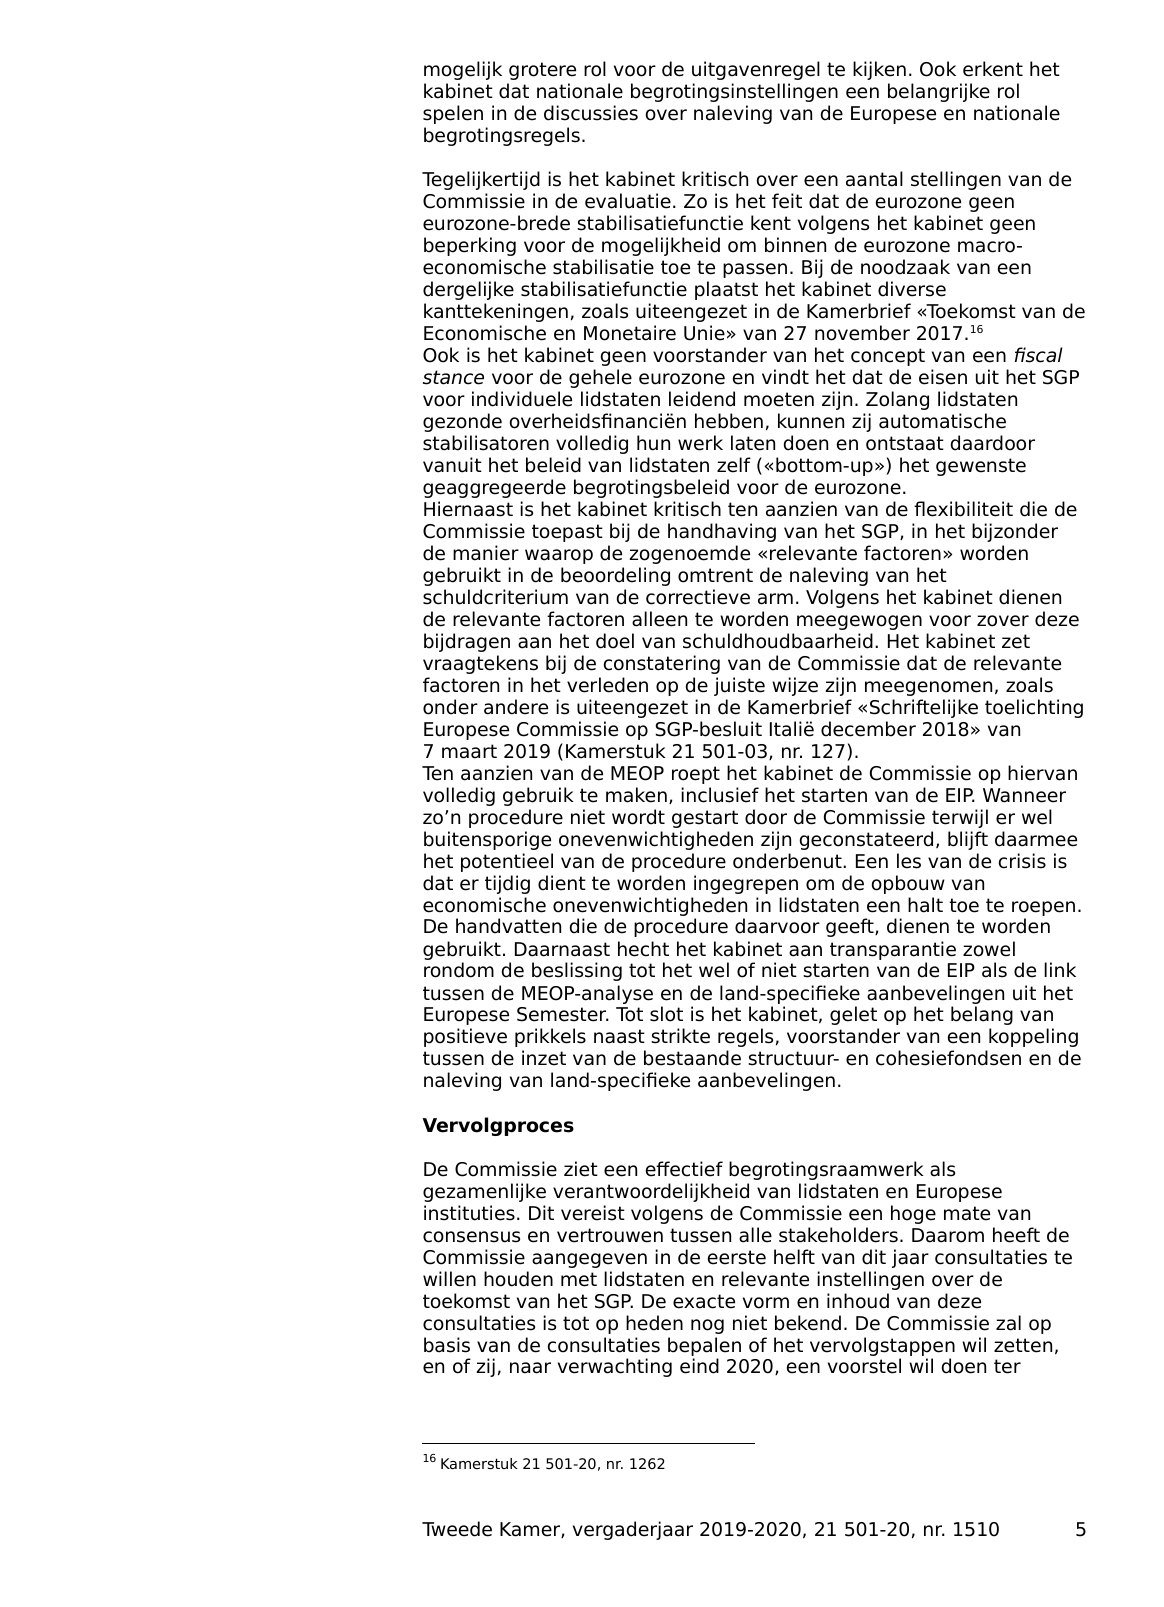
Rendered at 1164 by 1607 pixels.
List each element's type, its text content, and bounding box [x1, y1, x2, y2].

text mogelijk grotere rol voor de uitgavenregel te kijken. Ook erkent het kabinet dat nationale begrotingsinstellingen een belangrijke rol spelen in de discussies over naleving van de Europese en nationale begrotingsregels. [422, 59, 1087, 147]
subtitle Vervolgproces [422, 1114, 1087, 1136]
text Hiernaast is het kabinet kritisch ten aanzien van de flexibiliteit die de Commissie toepast bij de handhaving van het SGP, in het bijzonder de manier waarop de zogenoemde «relevante factoren» worden gebruikt in de beoordeling omtrent de naleving van het schuldcriterium van de correctieve arm. Volgens het kabinet dienen de relevante factoren alleen te worden meegewogen voor zover deze bijdragen aan het doel van schuldhoudbaarheid. Het kabinet zet vraagtekens bij de constatering van de Commissie dat de relevante factoren in het verleden op de juiste wijze zijn meegenomen, zoals onder andere is uiteengezet in de Kamerbrief «Schriftelijke toelichting Europese Commissie op SGP-besluit Italië december 2018» van 7 maart 2019 (Kamerstuk 21 501-03, nr. 127). [422, 499, 1087, 763]
text De Commissie ziet een effectief begrotingsraamwerk als gezamenlijke verantwoordelijkheid van lidstaten en Europese instituties. Dit vereist volgens de Commissie een hoge mate van consensus en vertrouwen tussen alle stakeholders. Daarom heeft de Commissie aangegeven in de eerste helft van dit jaar consultaties te willen houden met lidstaten en relevante instellingen over de toekomst van het SGP. De exacte vorm en inhoud van deze consultaties is tot op heden nog niet bekend. De Commissie zal op basis van de consultaties bepalen of het vervolgstappen wil zetten, en of zij, naar verwachting eind 2020, een voorstel wil doen ter [422, 1159, 1087, 1378]
text Tegelijkertijd is het kabinet kritisch over een aantal stellingen van de Commissie in de evaluatie. Zo is het feit dat de eurozone geen eurozone-brede stabilisatiefunctie kent volgens het kabinet geen beperking voor de mogelijkheid om binnen de eurozone macro-economische stabilisatie toe te passen. Bij de noodzaak van een dergelijke stabilisatiefunctie plaatst het kabinet diverse kanttekeningen, zoals uiteengezet in de Kamerbrief «Toekomst van de Economische en Monetaire Unie» van 27 november 2017. [422, 169, 1087, 345]
text Ten aanzien van de MEOP roept het kabinet de Commissie op hiervan volledig gebruik te maken, inclusief het starten van de EIP. Wanneer zo’n procedure niet wordt gestart door de Commissie terwijl er wel buitensporige onevenwichtigheden zijn geconstateerd, blijft daarmee het potentieel van de procedure onderbenut. Een les van de crisis is dat er tijdig dient te worden ingegrepen om de opbouw van economische onevenwichtigheden in lidstaten een halt toe te roepen. De handvatten die de procedure daarvoor geeft, dienen te worden gebruikt. Daarnaast hecht het kabinet aan transparantie zowel rondom de beslissing tot het wel of niet starten van de EIP als de link tussen de MEOP-analyse en de land-specifieke aanbevelingen uit het Europese Semester. Tot slot is het kabinet, gelet op het belang van positieve prikkels naast strikte regels, voorstander van een koppeling tussen de inzet van de bestaande structuur- en cohesiefondsen en de naleving van land-specifieke aanbevelingen. [422, 763, 1087, 1092]
text Kamerstuk 21 501-20, nr. 1262 [422, 1452, 1087, 1474]
text Ook is het kabinet geen voorstander van het concept van een fiscal stance voor de gehele eurozone en vindt het dat de eisen uit het SGP voor individuele lidstaten leidend moeten zijn. Zolang lidstaten gezonde overheidsfinanciën hebben, kunnen zij automatische stabilisatoren volledig hun werk laten doen en ontstaat daardoor vanuit het beleid van lidstaten zelf («bottom-up») het gewenste geaggregeerde begrotingsbeleid voor de eurozone. [422, 345, 1087, 499]
